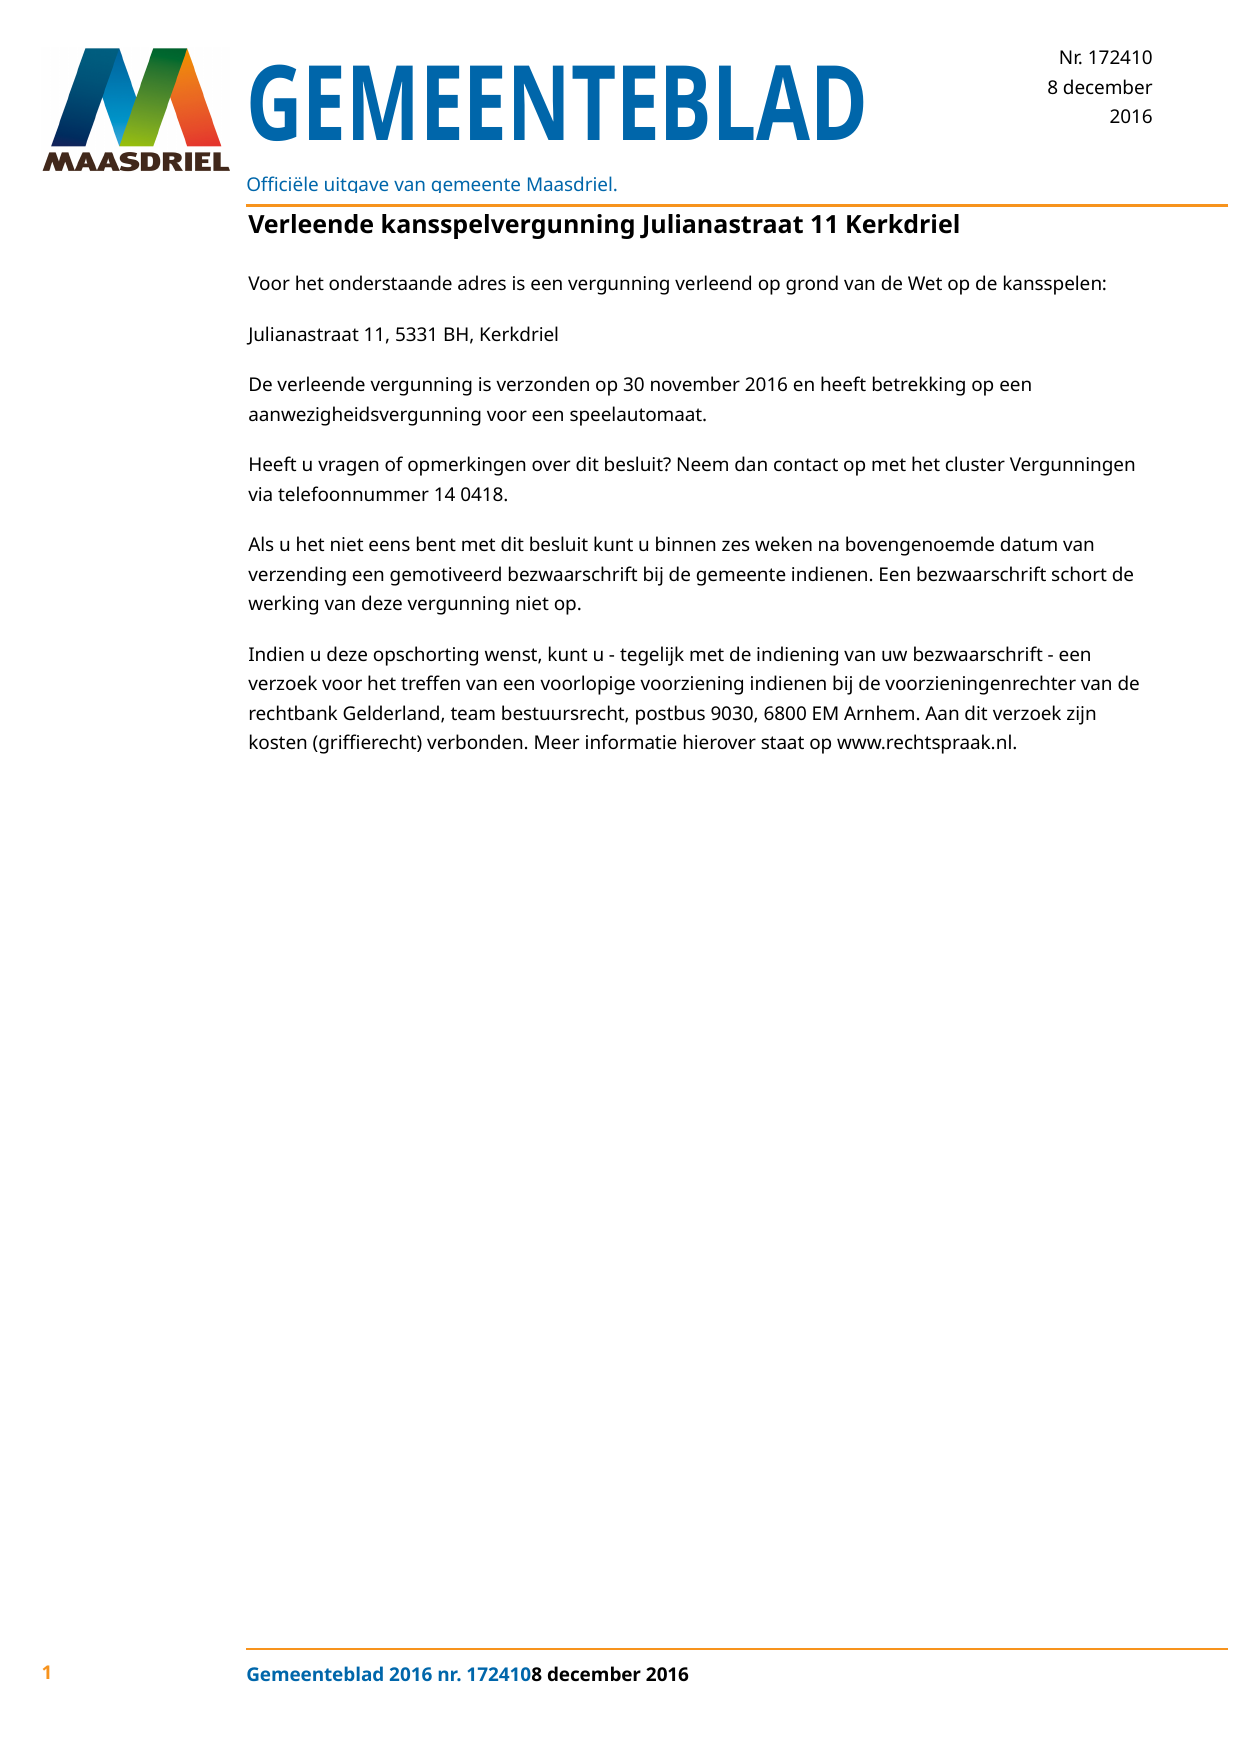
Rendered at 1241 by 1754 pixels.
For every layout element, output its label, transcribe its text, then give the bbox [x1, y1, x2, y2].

text Verleende kansspelvergunning Julianastraat 11 Kerkdriel [248, 207, 1152, 241]
text Indien u deze opschorting wenst, kunt u - tegelijk met de indiening van uw bezwaarschrift - een verzoek voor het treffen van een voorlopige voorziening indienen bij de voorzieningenrechter van de rechtbank Gelderland, team bestuursrecht, postbus 9030, 6800 EM Arnhem. Aan dit verzoek zijn kosten (griffierecht) verbonden. Meer informatie hierover staat op www.rechtspraak.nl. [248, 641, 1152, 755]
text De verleende vergunning is verzonden op 30 november 2016 en heeft betrekking op een aanwezigheidsvergunning voor een speelautomaat. [248, 371, 1152, 426]
text Heeft u vragen of opmerkingen over dit besluit? Neem dan contact op met het cluster Vergunningen via telefoonnummer 14 0418. [248, 451, 1152, 506]
text Julianastraat 11, 5331 BH, Kerkdriel [248, 321, 1152, 346]
text Voor het onderstaande adres is een vergunning verleend op grond van de Wet op de kansspelen: [248, 270, 1152, 296]
text Als u het niet eens bent met dit besluit kunt u binnen zes weken na bovengenoemde datum van verzending een gemotiveerd bezwaarschrift bij de gemeente indienen. Een bezwaarschrift schort de werking van deze vergunning niet op. [248, 531, 1152, 616]
picture [41, 47, 231, 172]
